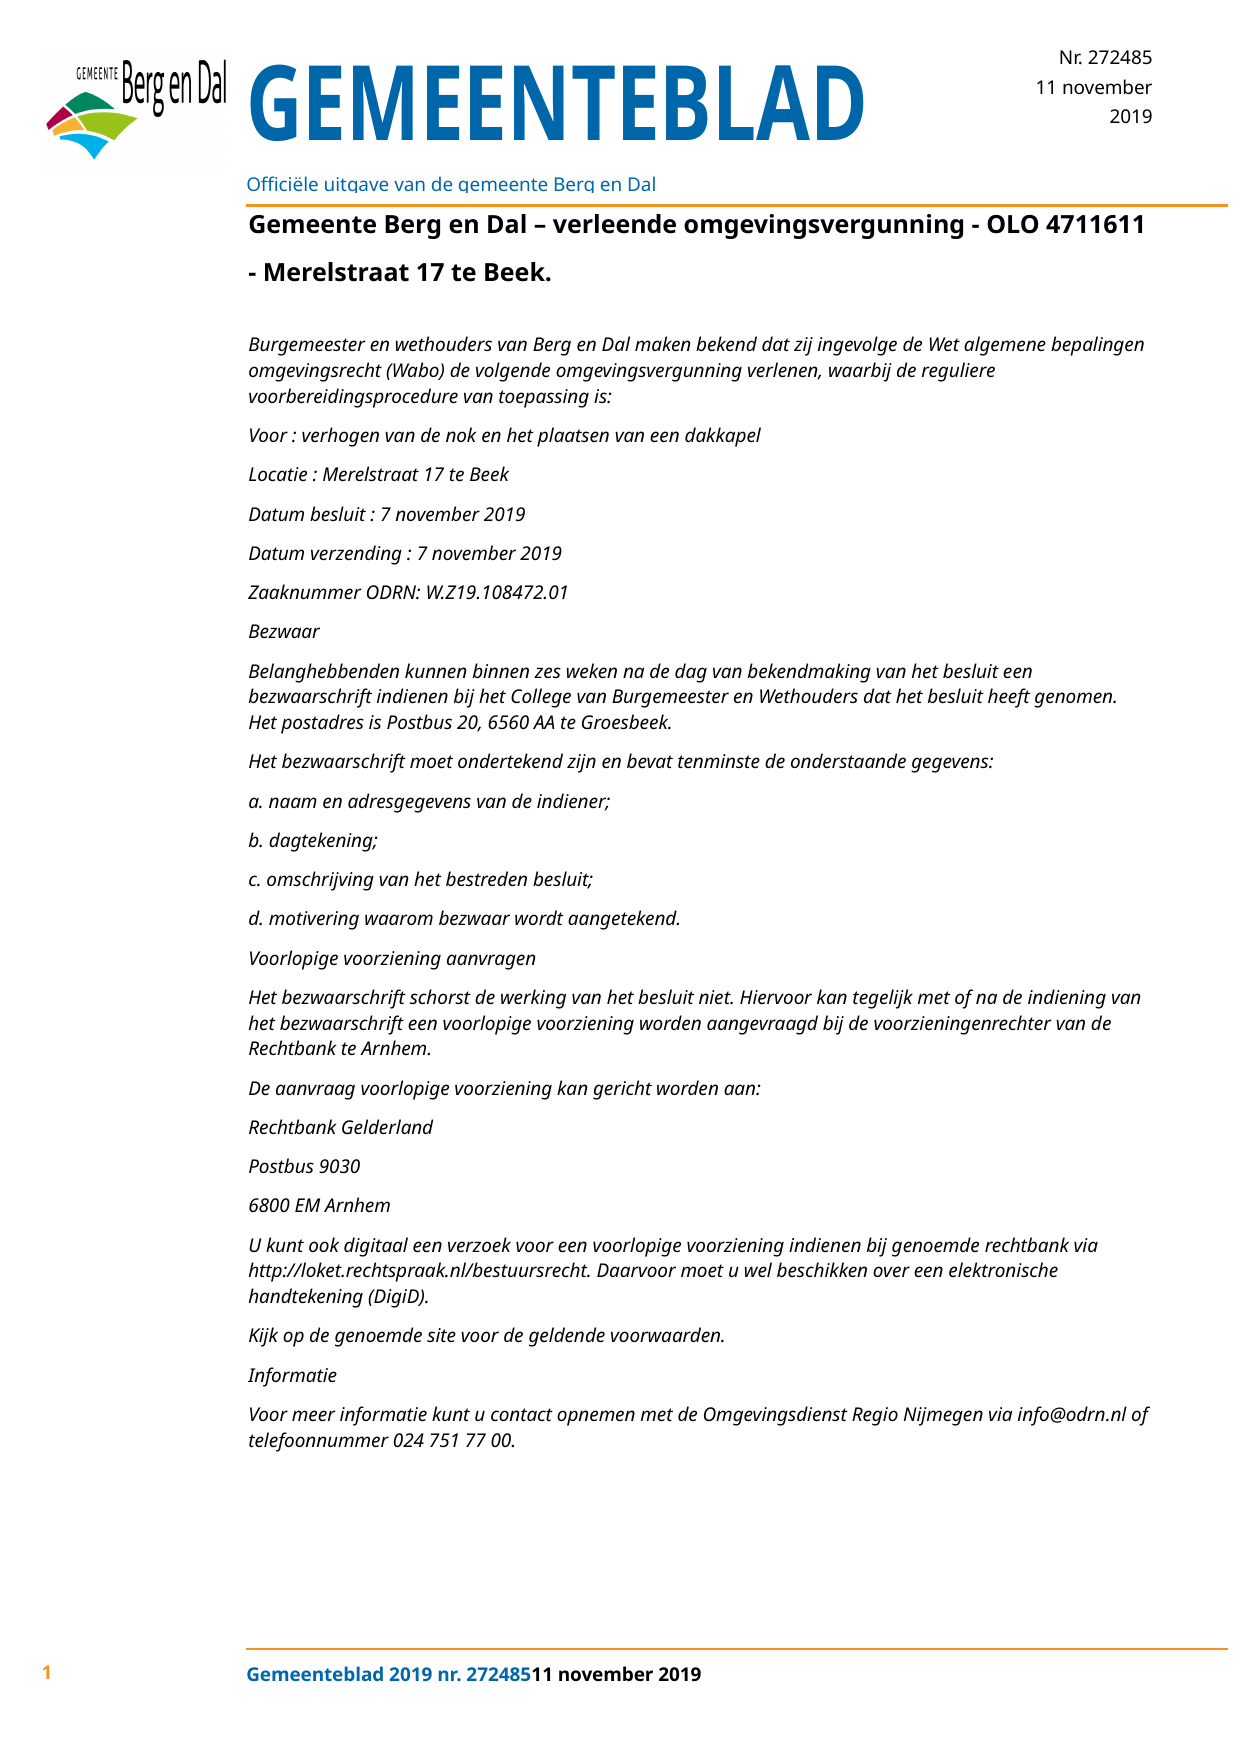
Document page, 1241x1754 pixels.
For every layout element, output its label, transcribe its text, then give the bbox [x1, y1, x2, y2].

text De aanvraag voorlopige voorziening kan gericht worden aan: [248, 1075, 1152, 1101]
text Rechtbank Gelderland [248, 1114, 1152, 1140]
picture [41, 47, 231, 172]
text Datum verzending : 7 november 2019 [248, 540, 1152, 566]
text Informatie [248, 1362, 1152, 1388]
text Belanghebbenden kunnen binnen zes weken na de dag van bekendmaking van het besluit een bezwaarschrift indienen bij het College van Burgemeester en Wethouders dat het besluit heeft genomen. Het postadres is Postbus 20, 6560 AA te Groesbeek. [248, 658, 1152, 735]
text U kunt ook digitaal een verzoek voor een voorlopige voorziening indienen bij genoemde rechtbank via http://loket.rechtspraak.nl/bestuursrecht. Daarvoor moet u wel beschikken over een elektronische handtekening (DigiD). [248, 1232, 1152, 1309]
text a. naam en adresgegevens van de indiener; [248, 788, 1152, 813]
text Bezwaar [248, 618, 1152, 644]
text 6800 EM Arnhem [248, 1193, 1152, 1218]
text Datum besluit : 7 november 2019 [248, 501, 1152, 526]
text c. omschrijving van het bestreden besluit; [248, 866, 1152, 892]
text Gemeente Berg en Dal – verleende omgevingsvergunning - OLO 4711611 - Merelstraat 17 te Beek. [248, 207, 1152, 288]
text Locatie : Merelstraat 17 te Beek [248, 461, 1152, 487]
text Voorlopige voorziening aanvragen [248, 945, 1152, 971]
text Zaaknummer ODRN: W.Z19.108472.01 [248, 579, 1152, 605]
text Kijk op de genoemde site voor de geldende voorwaarden. [248, 1323, 1152, 1348]
text Voor : verhogen van de nok en het plaatsen van een dakkapel [248, 422, 1152, 448]
text Voor meer informatie kunt u contact opnemen met de Omgevingsdienst Regio Nijmegen via info@odrn.nl of telefoonnummer 024 751 77 00. [248, 1401, 1152, 1453]
text Het bezwaarschrift moet ondertekend zijn en bevat tenminste de onderstaande gegevens: [248, 748, 1152, 774]
text b. dagtekening; [248, 827, 1152, 853]
text Burgemeester en wethouders van Berg en Dal maken bekend dat zij ingevolge de Wet algemene bepalingen omgevingsrecht (Wabo) de volgende omgevingsvergunning verlenen, waarbij de reguliere voorbereidingsprocedure van toepassing is: [248, 331, 1152, 409]
text Het bezwaarschrift schorst de werking van het besluit niet. Hiervoor kan tegelijk met of na de indiening van het bezwaarschrift een voorlopige voorziening worden aangevraagd bij de voorzieningenrechter van de Rechtbank te Arnhem. [248, 984, 1152, 1061]
text Postbus 9030 [248, 1153, 1152, 1179]
text d. motivering waarom bezwaar wordt aangetekend. [248, 906, 1152, 931]
